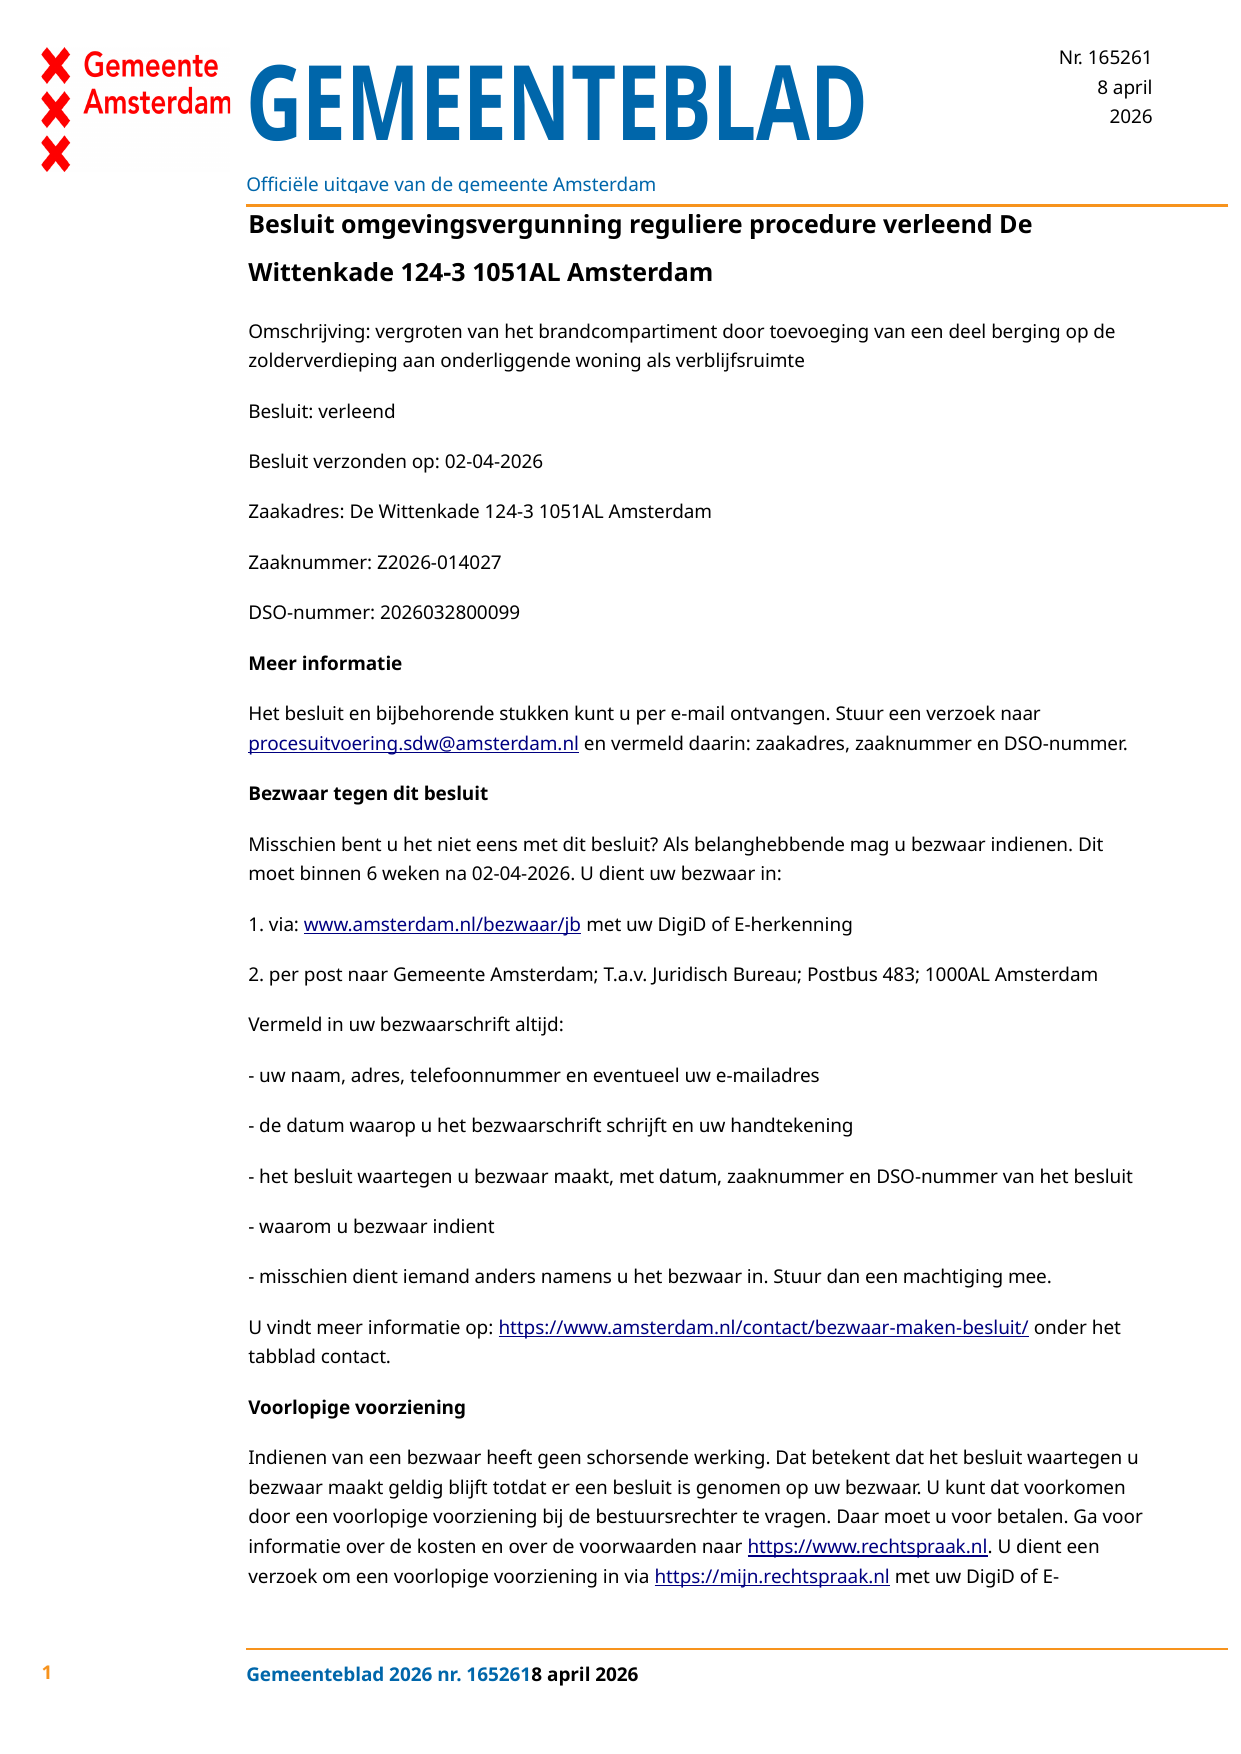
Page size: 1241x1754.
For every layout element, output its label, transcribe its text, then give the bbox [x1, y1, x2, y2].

text Misschien bent u het niet eens met dit besluit? Als belanghebbende mag u bezwaar indienen. Dit moet binnen 6 weken na 02-04-2026. U dient uw bezwaar in: [248, 831, 1152, 886]
text Bezwaar tegen dit besluit [248, 780, 1152, 806]
text - uw naam, adres, telefoonnummer en eventueel uw e-mailadres [248, 1062, 1152, 1088]
text Meer informatie [248, 650, 1152, 676]
text Omschrijving: vergroten van het brandcompartiment door toevoeging van een deel berging op de zolderverdieping aan onderliggende woning als verblijfsruimte [248, 318, 1152, 373]
text U vindt meer informatie op: https://www.amsterdam.nl/contact/bezwaar-maken-besluit/ onder het tabblad contact. [248, 1314, 1152, 1369]
text - het besluit waartegen u bezwaar maakt, met datum, zaaknummer en DSO-nummer van het besluit [248, 1163, 1152, 1189]
text - misschien dient iemand anders namens u het bezwaar in. Stuur dan een machtiging mee. [248, 1264, 1152, 1289]
picture [41, 47, 231, 172]
text - waarom u bezwaar indient [248, 1213, 1152, 1239]
text 2. per post naar Gemeente Amsterdam; T.a.v. Juridisch Bureau; Postbus 483; 1000AL Amsterdam [248, 961, 1152, 987]
text Vermeld in uw bezwaarschrift altijd: [248, 1012, 1152, 1037]
text DSO-nummer: 2026032800099 [248, 599, 1152, 625]
text 1. via: www.amsterdam.nl/bezwaar/jb met uw DigiD of E-herkenning [248, 911, 1152, 937]
text Indienen van een bezwaar heeft geen schorsende werking. Dat betekent dat het besluit waartegen u bezwaar maakt geldig blijft totdat er een besluit is genomen op uw bezwaar. U kunt dat voorkomen door een voorlopige voorziening bij de bestuursrechter te vragen. Daar moet u voor betalen. Ga voor informatie over de kosten en over de voorwaarden naar https://www.rechtspraak.nl. U dient een verzoek om een voorlopige voorziening in via https://mijn.rechtspraak.nl met uw DigiD of E- [248, 1444, 1152, 1589]
text Besluit verzonden op: 02-04-2026 [248, 448, 1152, 474]
text Zaakadres: De Wittenkade 124-3 1051AL Amsterdam [248, 499, 1152, 524]
text Het besluit en bijbehorende stukken kunt u per e-mail ontvangen. Stuur een verzoek naar procesuitvoering.sdw@amsterdam.nl en vermeld daarin: zaakadres, zaaknummer en DSO-nummer. [248, 700, 1152, 756]
text Zaaknummer: Z2026-014027 [248, 549, 1152, 575]
text Voorlopige voorziening [248, 1394, 1152, 1420]
text - de datum waarop u het bezwaarschrift schrijft en uw handtekening [248, 1112, 1152, 1138]
text Besluit: verleend [248, 398, 1152, 424]
text Besluit omgevingsvergunning reguliere procedure verleend De Wittenkade 124-3 1051AL Amsterdam [248, 207, 1152, 288]
